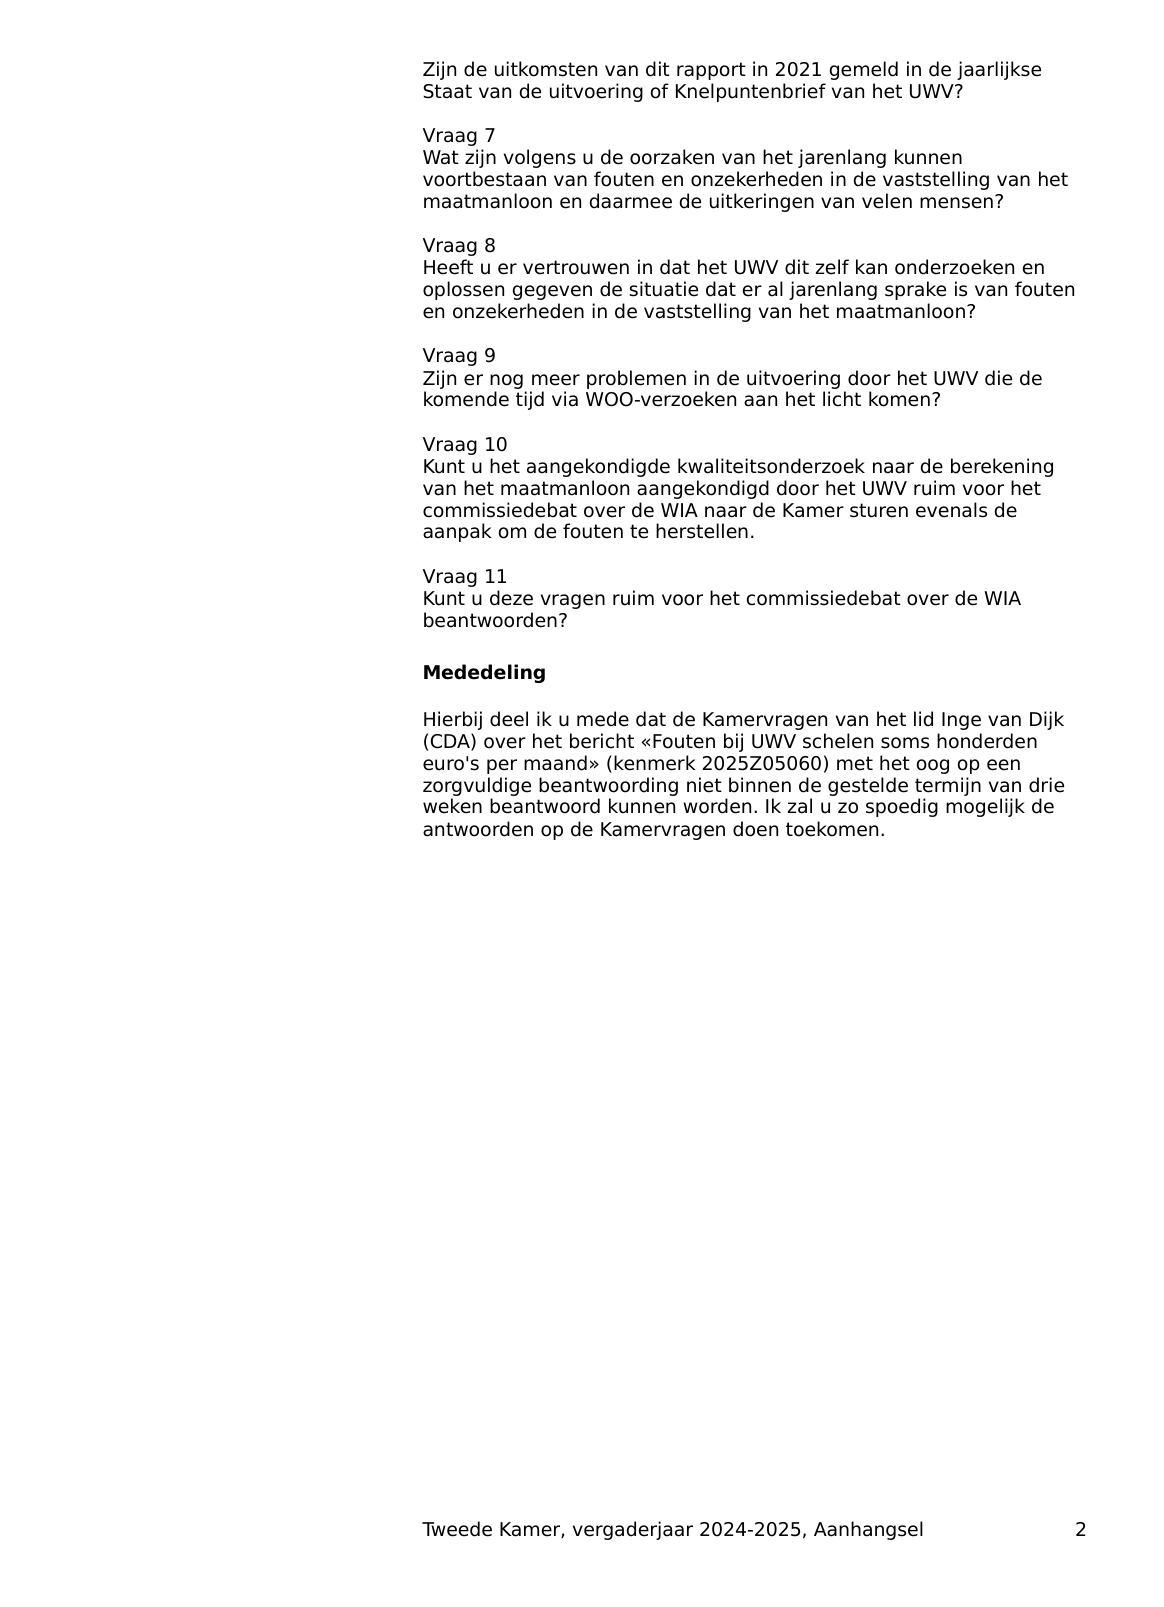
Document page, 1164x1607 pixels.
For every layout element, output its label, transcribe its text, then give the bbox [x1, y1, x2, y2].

text Vraag 10 [422, 433, 1087, 456]
text Heeft u er vertrouwen in dat het UWV dit zelf kan onderzoeken en oplossen gegeven de situatie dat er al jarenlang sprake is van fouten en onzekerheden in de vaststelling van het maatmanloon? [422, 257, 1087, 323]
text Hierbij deel ik u mede dat de Kamervragen van het lid Inge van Dijk (CDA) over het bericht «Fouten bij UWV schelen soms honderden euro's per maand» (kenmerk 2025Z05060) met het oog op een zorgvuldige beantwoording niet binnen de gestelde termijn van drie weken beantwoord kunnen worden. Ik zal u zo spoedig mogelijk de antwoorden op de Kamervragen doen toekomen. [422, 708, 1087, 840]
text Vraag 7 [422, 125, 1087, 147]
text Vraag 8 [422, 235, 1087, 257]
text Kunt u het aangekondigde kwaliteitsonderzoek naar de berekening van het maatmanloon aangekondigd door het UWV ruim voor het commissiedebat over de WIA naar de Kamer sturen evenals de aanpak om de fouten te herstellen. [422, 456, 1087, 543]
text Vraag 9 [422, 345, 1087, 367]
text Zijn de uitkomsten van dit rapport in 2021 gemeld in de jaarlijkse Staat van de uitvoering of Knelpuntenbrief van het UWV? [422, 59, 1087, 103]
text Wat zijn volgens u de oorzaken van het jarenlang kunnen voortbestaan van fouten en onzekerheden in de vaststelling van het maatmanloon en daarmee de uitkeringen van velen mensen? [422, 147, 1087, 213]
text Kunt u deze vragen ruim voor het commissiedebat over de WIA beantwoorden? [422, 588, 1087, 632]
text Vraag 11 [422, 566, 1087, 588]
subtitle Mededeling [422, 662, 1087, 683]
text Zijn er nog meer problemen in de uitvoering door het UWV die de komende tijd via WOO-verzoeken aan het licht komen? [422, 367, 1087, 411]
